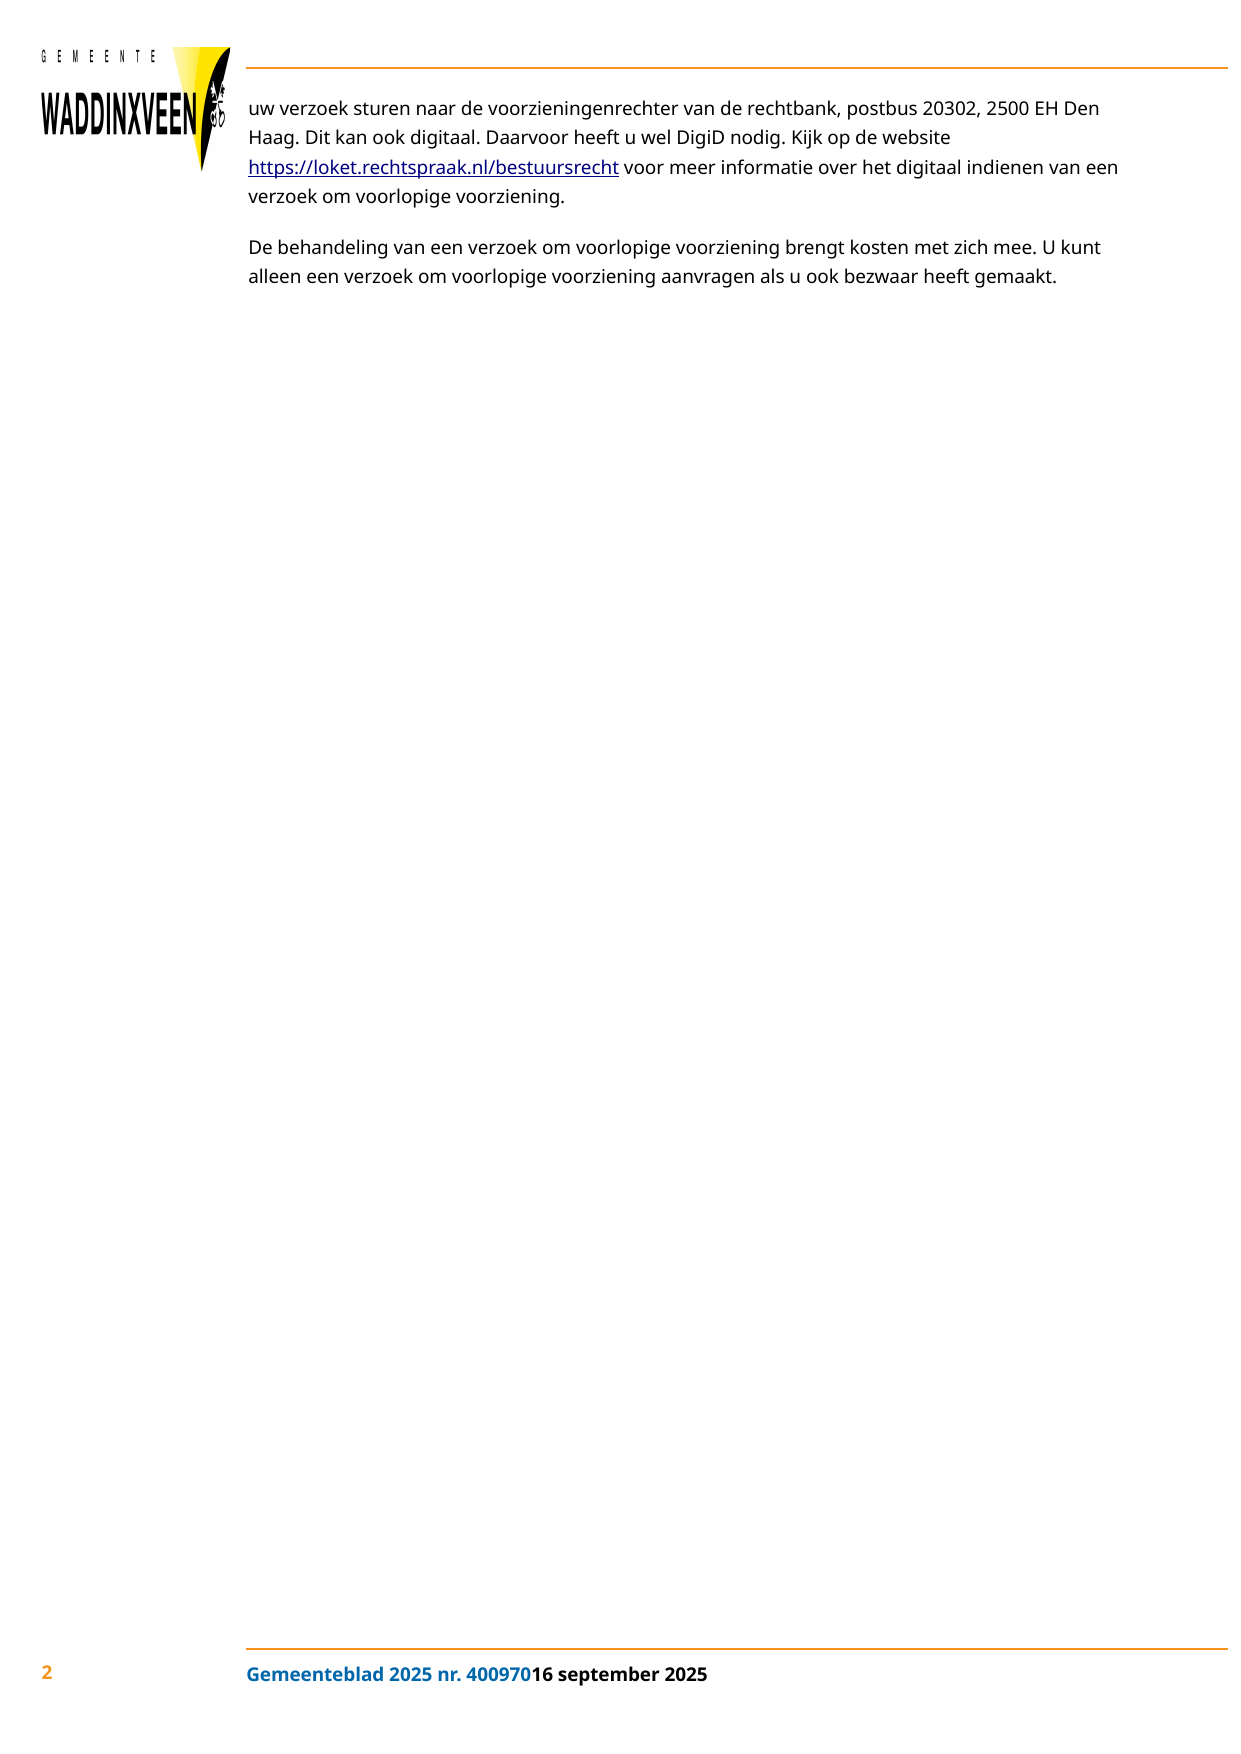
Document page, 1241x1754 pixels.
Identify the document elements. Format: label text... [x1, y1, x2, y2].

text uw verzoek sturen naar de voorzieningenrechter van de rechtbank, postbus 20302, 2500 EH Den Haag. Dit kan ook digitaal. Daarvoor heeft u wel DigiD nodig. Kijk op de website https://loket.rechtspraak.nl/bestuursrecht voor meer informatie over het digitaal indienen van een verzoek om voorlopige voorziening. [248, 95, 1152, 209]
picture [41, 47, 231, 172]
text De behandeling van een verzoek om voorlopige voorziening brengt kosten met zich mee. U kunt alleen een verzoek om voorlopige voorziening aanvragen als u ook bezwaar heeft gemaakt. [248, 234, 1152, 289]
